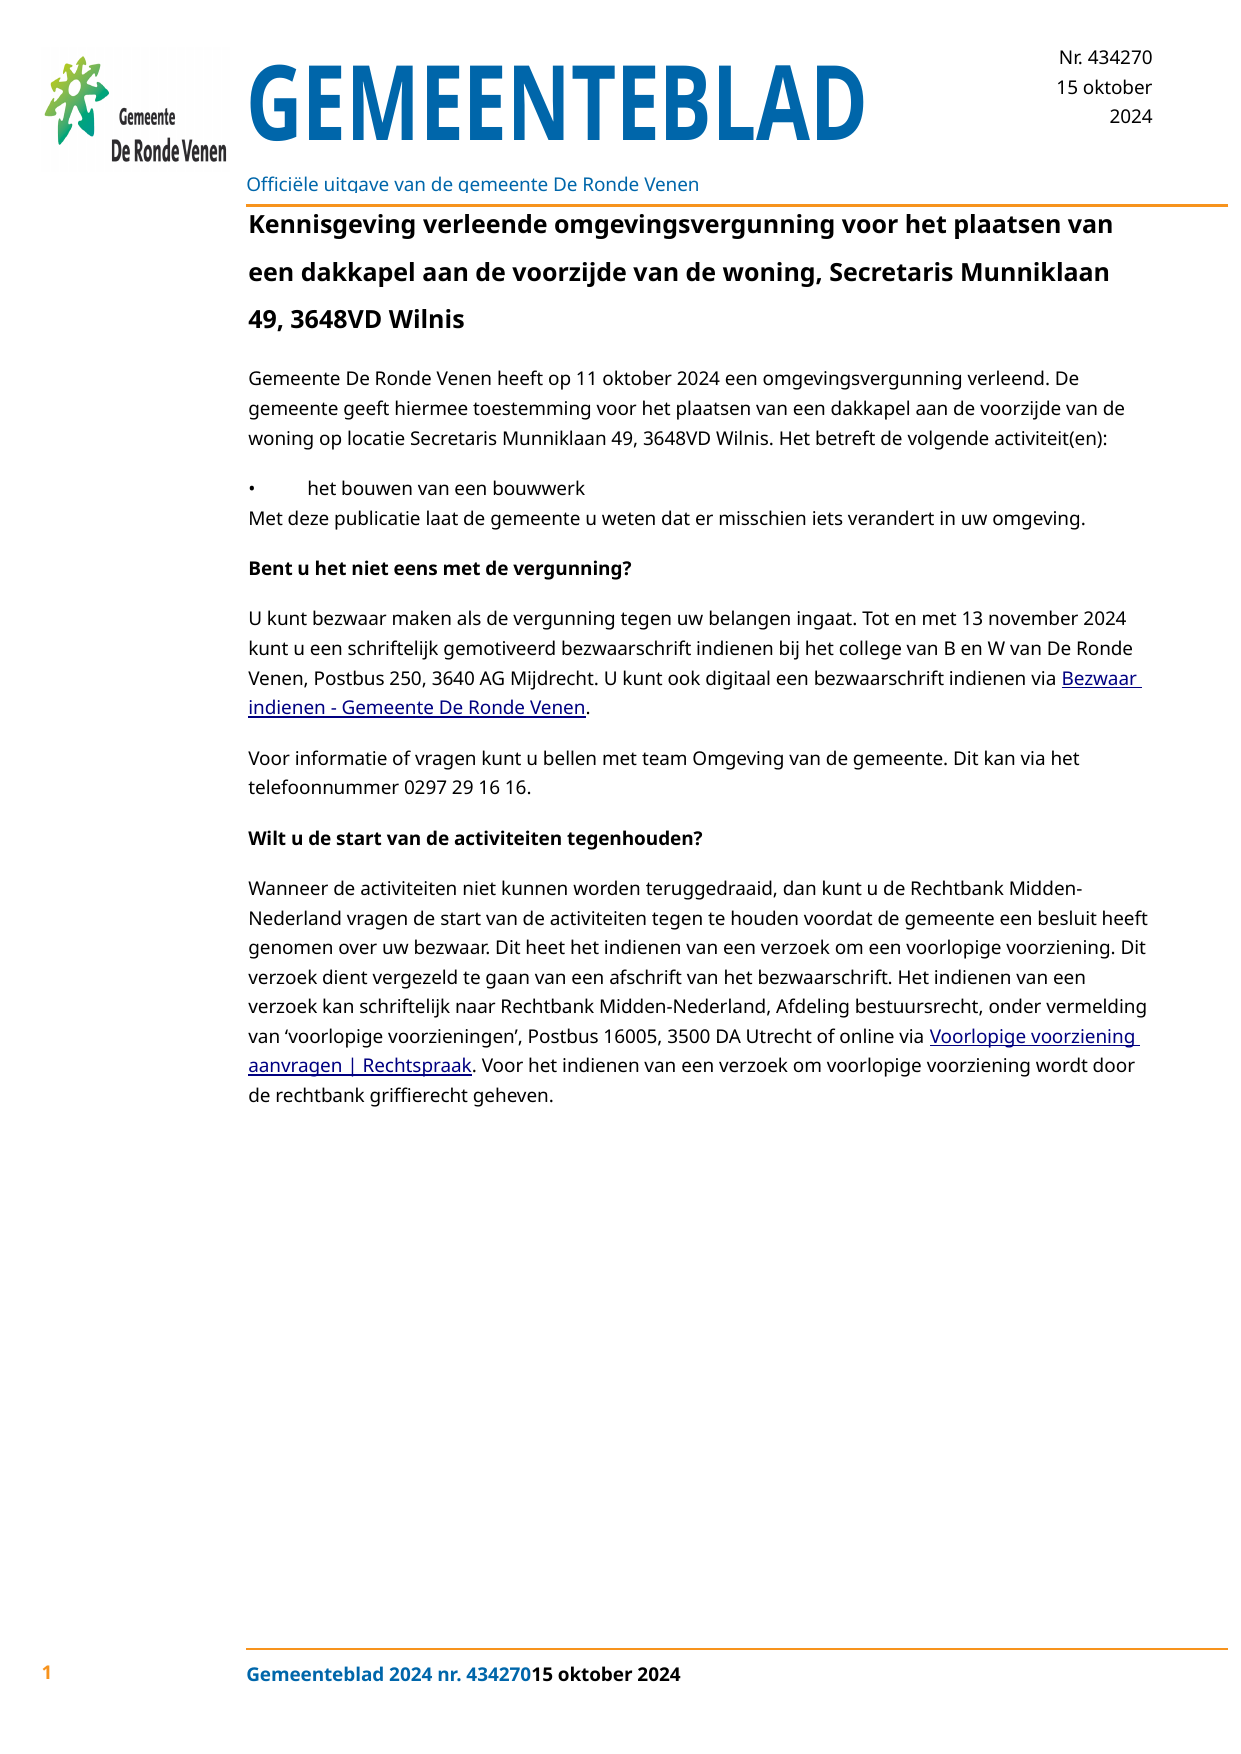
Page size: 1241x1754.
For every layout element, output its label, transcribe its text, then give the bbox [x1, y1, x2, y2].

text Wilt u de start van de activiteiten tegenhouden? [248, 825, 1152, 850]
text U kunt bezwaar maken als de vergunning tegen uw belangen ingaat. Tot en met 13 november 2024 kunt u een schriftelijk gemotiveerd bezwaarschrift indienen bij het college van B en W van De Ronde Venen, Postbus 250, 3640 AG Mijdrecht. U kunt ook digitaal een bezwaarschrift indienen via Bezwaar indienen - Gemeente De Ronde Venen. [248, 606, 1152, 720]
text Met deze publicatie laat de gemeente u weten dat er misschien iets verandert in uw omgeving. [248, 505, 1152, 530]
text Gemeente De Ronde Venen heeft op 11 oktober 2024 een omgevingsvergunning verleend. De gemeente geeft hiermee toestemming voor het plaatsen van een dakkapel aan de voorzijde van de woning op locatie Secretaris Munniklaan 49, 3648VD Wilnis. Het betreft de volgende activiteit(en): [248, 366, 1152, 450]
text Wanneer de activiteiten niet kunnen worden teruggedraaid, dan kunt u de Rechtbank Midden-Nederland vragen de start van de activiteiten tegen te houden voordat de gemeente een besluit heeft genomen over uw bezwaar. Dit heet het indienen van een verzoek om een voorlopige voorziening. Dit verzoek dient vergezeld te gaan van een afschrift van het bezwaarschrift. Het indienen van een verzoek kan schriftelijk naar Rechtbank Midden-Nederland, Afdeling bestuursrecht, onder vermelding van ‘voorlopige voorzieningen’, Postbus 16005, 3500 DA Utrecht of online via Voorlopige voorziening aanvragen | Rechtspraak. Voor het indienen van een verzoek om voorlopige voorziening wordt door de rechtbank griffierecht geheven. [248, 875, 1152, 1108]
list het bouwen van een bouwwerk [248, 475, 1152, 501]
picture [41, 47, 231, 172]
text Bent u het niet eens met de vergunning? [248, 555, 1152, 581]
text Kennisgeving verleende omgevingsvergunning voor het plaatsen van een dakkapel aan de voorzijde van de woning, Secretaris Munniklaan 49, 3648VD Wilnis [248, 207, 1152, 336]
text Voor informatie of vragen kunt u bellen met team Omgeving van de gemeente. Dit kan via het telefoonnummer 0297 29 16 16. [248, 745, 1152, 800]
